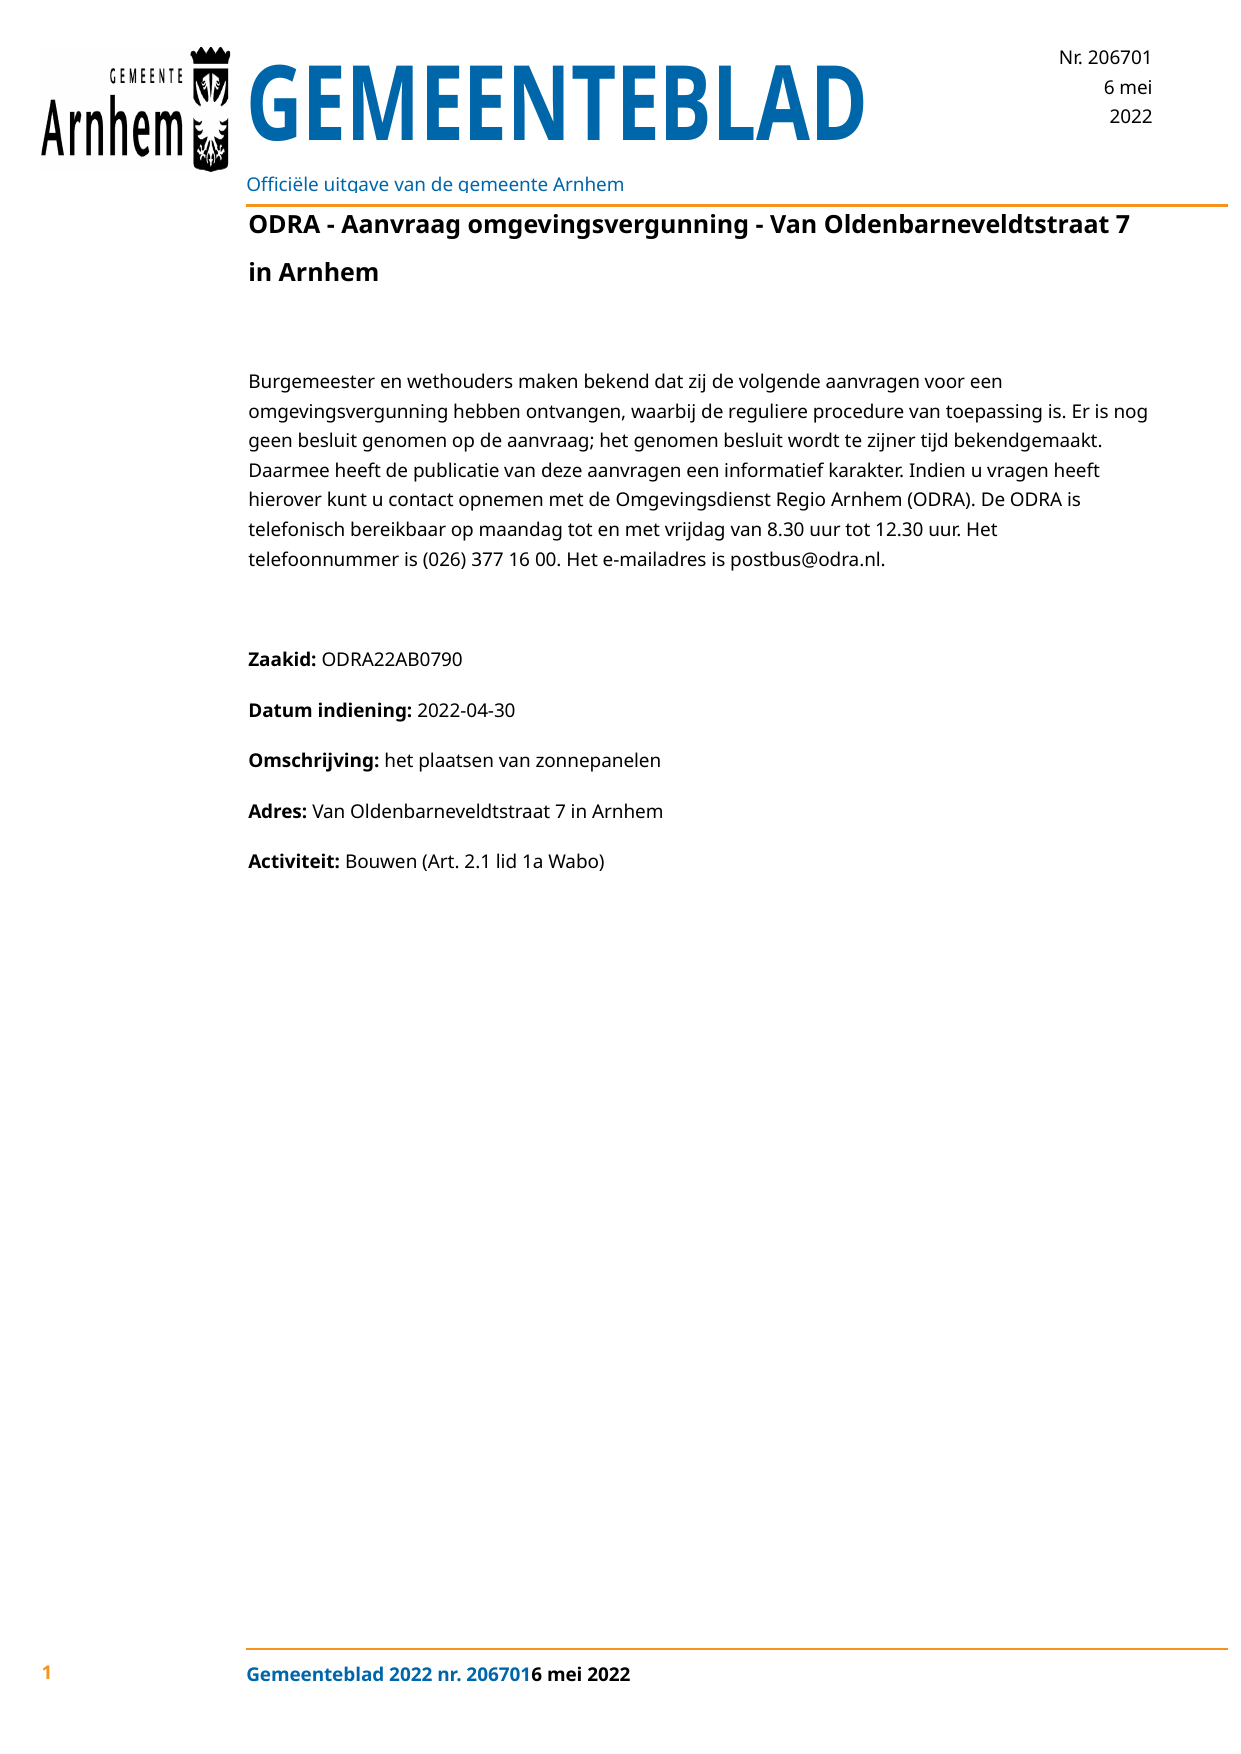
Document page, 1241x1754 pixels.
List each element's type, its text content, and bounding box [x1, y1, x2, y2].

text Adres: Van Oldenbarneveldtstraat 7 in Arnhem [248, 798, 1152, 824]
text Zaakid: ODRA22AB0790 [248, 647, 1152, 672]
text Activiteit: Bouwen (Art. 2.1 lid 1a Wabo) [248, 848, 1152, 874]
text Omschrijving: het plaatsen van zonnepanelen [248, 747, 1152, 773]
text ODRA - Aanvraag omgevingsvergunning - Van Oldenbarneveldtstraat 7 in Arnhem [248, 207, 1152, 288]
picture [41, 47, 231, 172]
text Burgemeester en wethouders maken bekend dat zij de volgende aanvragen voor een omgevingsvergunning hebben ontvangen, waarbij de reguliere procedure van toepassing is. Er is nog geen besluit genomen op de aanvraag; het genomen besluit wordt te zijner tijd bekendgemaakt. Daarmee heeft de publicatie van deze aanvragen een informatief karakter. Indien u vragen heeft hierover kunt u contact opnemen met de Omgevingsdienst Regio Arnhem (ODRA). De ODRA is telefonisch bereikbaar op maandag tot en met vrijdag van 8.30 uur tot 12.30 uur. Het telefoonnummer is (026) 377 16 00. Het e-mailadres is postbus@odra.nl. [248, 368, 1152, 572]
text Datum indiening: 2022-04-30 [248, 697, 1152, 723]
